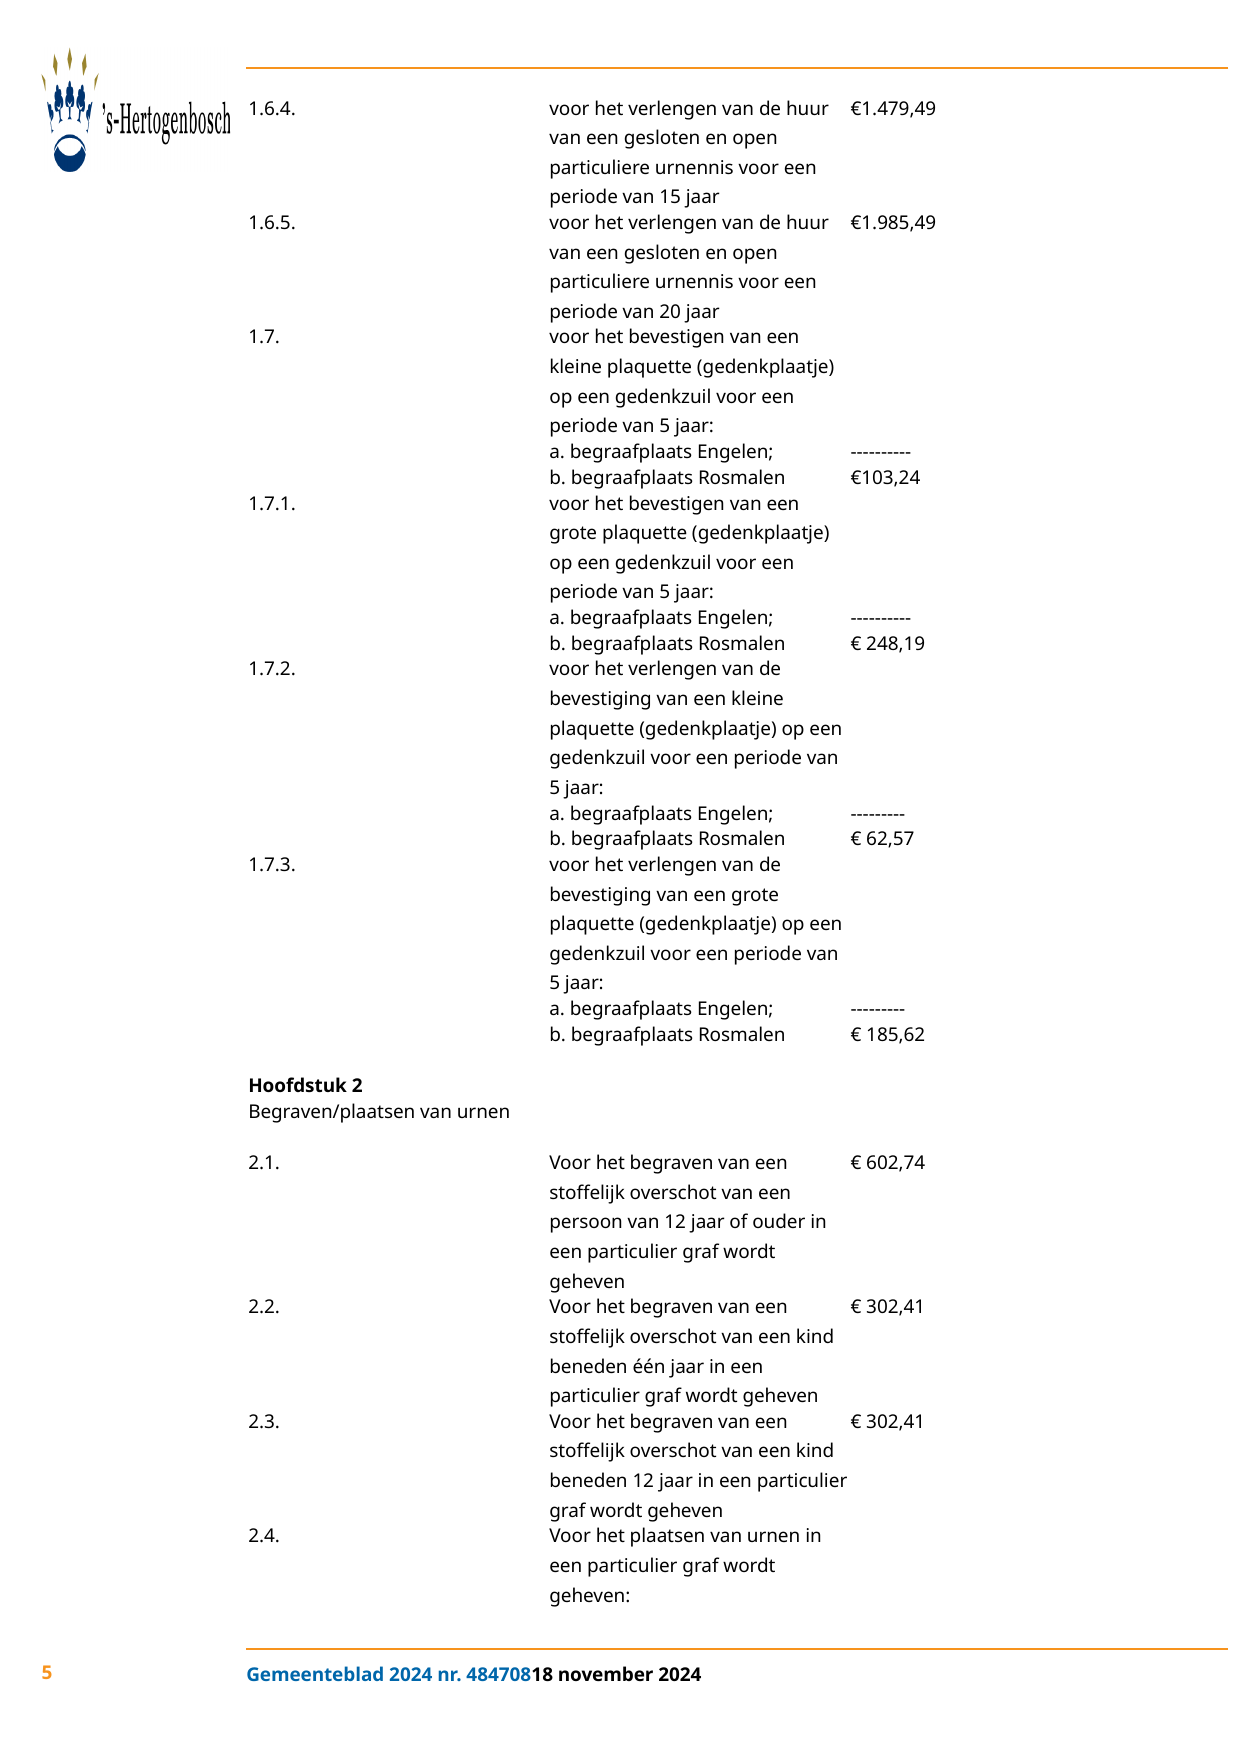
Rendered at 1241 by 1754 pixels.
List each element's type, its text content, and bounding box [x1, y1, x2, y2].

table_cell --------- [850, 800, 1152, 825]
table_cell €1.985,49 [850, 209, 1152, 324]
table_cell voor het bevestigen van een grote plaquette (gedenkplaatje) op een gedenkzuil voor een periode van 5 jaar: [549, 490, 850, 604]
table_cell 2.3. [248, 1408, 549, 1523]
table_cell [248, 1047, 549, 1072]
table_cell [850, 851, 1152, 995]
picture [41, 47, 231, 172]
table_cell €103,24 [850, 464, 1152, 490]
table_cell 2.4. [248, 1523, 549, 1607]
table_cell a. begraafplaats Engelen; [549, 604, 850, 630]
table_cell [248, 1124, 549, 1149]
table_cell 1.6.4. [248, 95, 549, 209]
table_cell [248, 438, 549, 464]
table_cell 1.6.5. [248, 209, 549, 324]
table_cell € 248,19 [850, 630, 1152, 656]
table_cell [850, 490, 1152, 604]
table_cell 1.7.1. [248, 490, 549, 604]
table_cell voor het verlengen van de bevestiging van een grote plaquette (gedenkplaatje) op een gedenkzuil voor een periode van 5 jaar: [549, 851, 850, 995]
table_cell a. begraafplaats Engelen; [549, 995, 850, 1021]
table_cell 2.2. [248, 1294, 549, 1408]
table_cell €1.479,49 [850, 95, 1152, 209]
table_cell [248, 825, 549, 851]
table_cell [248, 630, 549, 656]
table_cell [248, 464, 549, 490]
table_cell a. begraafplaats Engelen; [549, 800, 850, 825]
table_cell € 185,62 [850, 1021, 1152, 1047]
table_cell € 62,57 [850, 825, 1152, 851]
table_cell Hoofdstuk 2 [248, 1073, 549, 1098]
table_cell ---------- [850, 438, 1152, 464]
table_cell [850, 1523, 1152, 1607]
table_cell 1.7. [248, 324, 549, 438]
table_cell b. begraafplaats Rosmalen [549, 825, 850, 851]
table_cell [248, 800, 549, 825]
table_cell voor het verlengen van de bevestiging van een kleine plaquette (gedenkplaatje) op een gedenkzuil voor een periode van 5 jaar: [549, 656, 850, 800]
table_cell [248, 1021, 549, 1047]
table_cell b. begraafplaats Rosmalen [549, 464, 850, 490]
table_cell € 602,74 [850, 1150, 1152, 1294]
table_cell voor het verlengen van de huur van een gesloten en open particuliere urnennis voor een periode van 20 jaar [549, 209, 850, 324]
table_cell a. begraafplaats Engelen; [549, 438, 850, 464]
table_cell b. begraafplaats Rosmalen [549, 630, 850, 656]
table_cell Voor het begraven van een stoffelijk overschot van een kind beneden één jaar in een particulier graf wordt geheven [549, 1294, 850, 1408]
table_cell Begraven/plaatsen van urnen [248, 1098, 549, 1124]
table_cell € 302,41 [850, 1408, 1152, 1523]
table_cell voor het verlengen van de huur van een gesloten en open particuliere urnennis voor een periode van 15 jaar [549, 95, 850, 209]
table_cell Voor het begraven van een stoffelijk overschot van een kind beneden 12 jaar in een particulier graf wordt geheven [549, 1408, 850, 1523]
table_cell [248, 995, 549, 1021]
table_cell 1.7.3. [248, 851, 549, 995]
table_cell b. begraafplaats Rosmalen [549, 1021, 850, 1047]
table_cell 2.1. [248, 1150, 549, 1294]
table_cell [248, 604, 549, 630]
table_cell [850, 324, 1152, 438]
table_cell 1.7.2. [248, 656, 549, 800]
table_cell € 302,41 [850, 1294, 1152, 1408]
table_cell --------- [850, 995, 1152, 1021]
table_cell voor het bevestigen van een kleine plaquette (gedenkplaatje) op een gedenkzuil voor een periode van 5 jaar: [549, 324, 850, 438]
table_cell ---------- [850, 604, 1152, 630]
table_cell Voor het begraven van een stoffelijk overschot van een persoon van 12 jaar of ouder in een particulier graf wordt geheven [549, 1150, 850, 1294]
table_cell Voor het plaatsen van urnen in een particulier graf wordt geheven: [549, 1523, 850, 1607]
table_cell [850, 656, 1152, 800]
